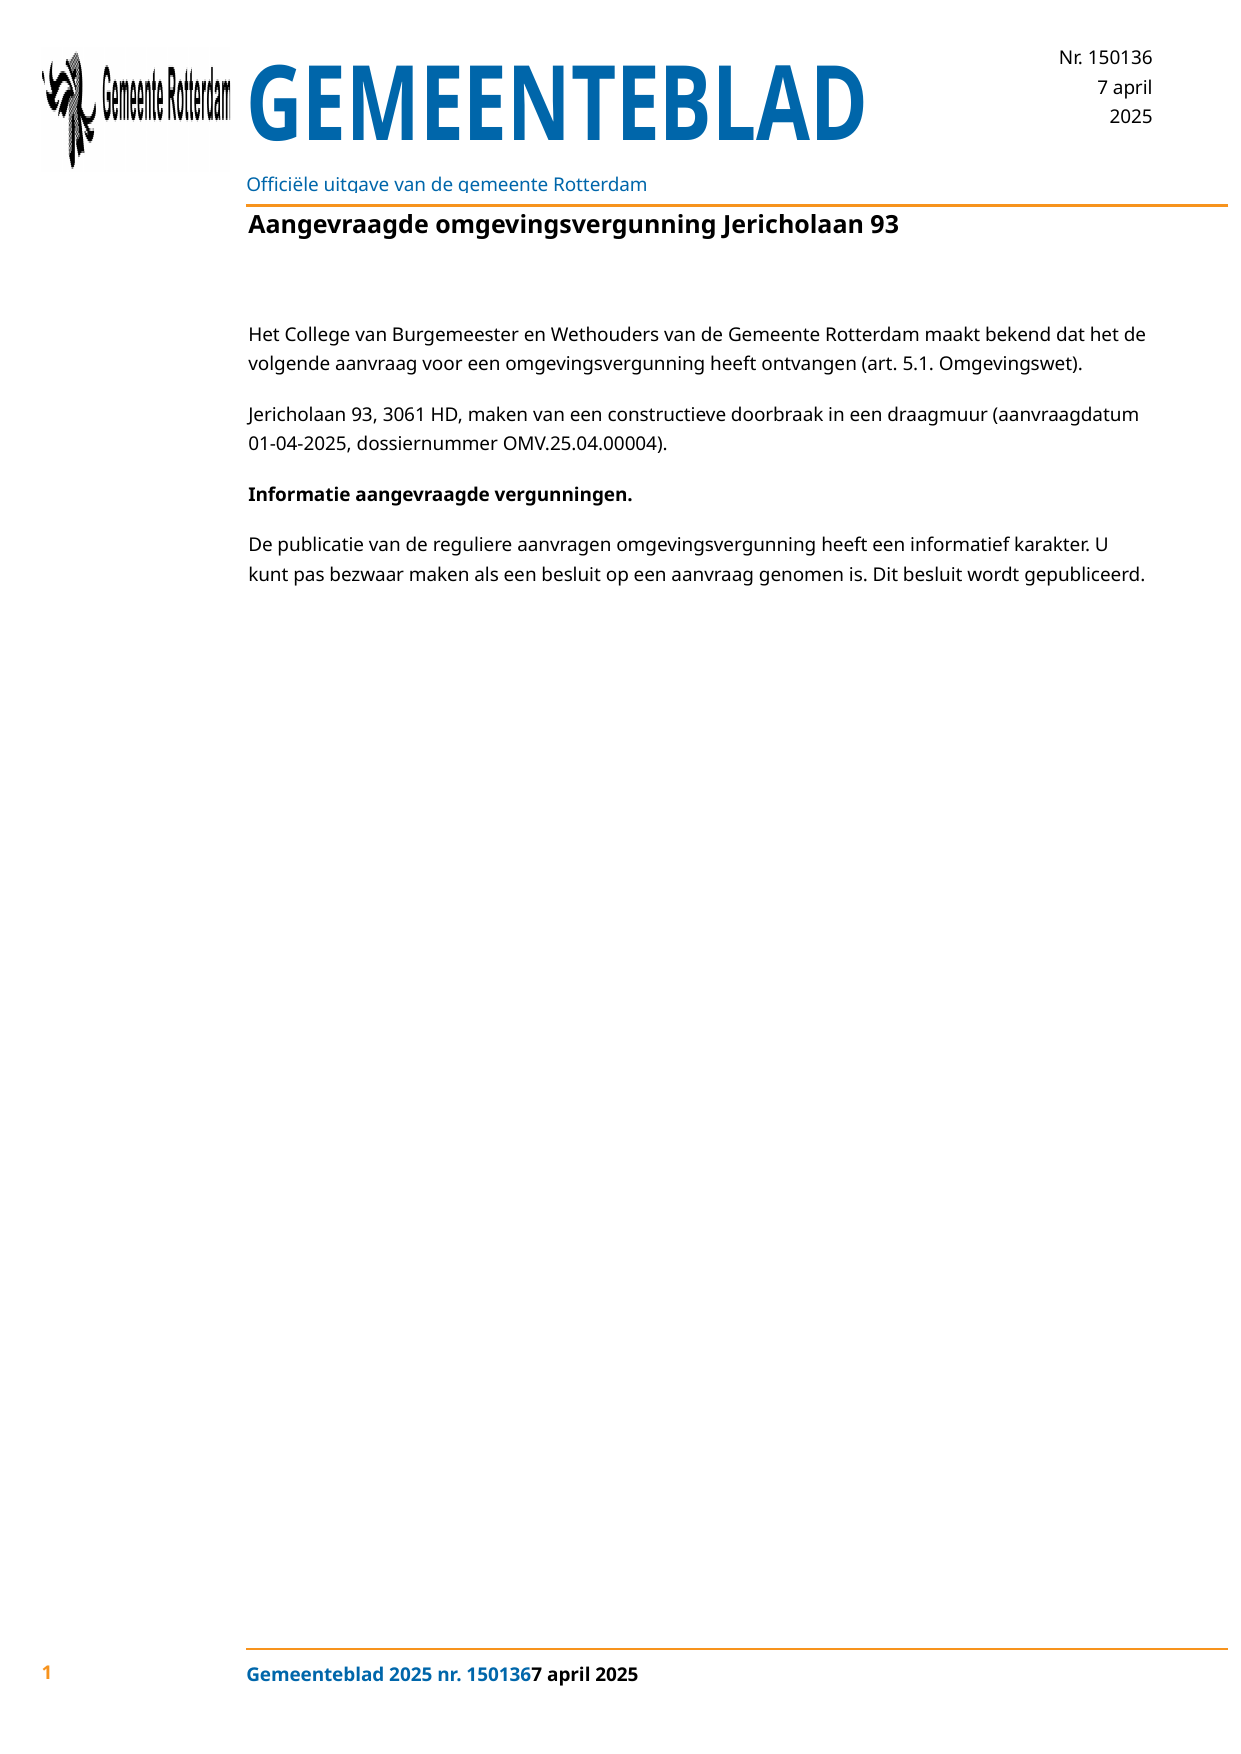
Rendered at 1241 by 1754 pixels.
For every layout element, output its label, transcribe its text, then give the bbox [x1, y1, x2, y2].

text Jericholaan 93, 3061 HD, maken van een constructieve doorbraak in een draagmuur (aanvraagdatum 01-04-2025, dossiernummer OMV.25.04.00004). [248, 401, 1152, 456]
text Het College van Burgemeester en Wethouders van de Gemeente Rotterdam maakt bekend dat het de volgende aanvraag voor een omgevingsvergunning heeft ontvangen (art. 5.1. Omgevingswet). [248, 321, 1152, 376]
text Informatie aangevraagde vergunningen. [248, 481, 1152, 506]
picture [41, 47, 231, 172]
text De publicatie van de reguliere aanvragen omgevingsvergunning heeft een informatief karakter. U kunt pas bezwaar maken als een besluit op een aanvraag genomen is. Dit besluit wordt gepubliceerd. [248, 531, 1152, 586]
text Aangevraagde omgevingsvergunning Jericholaan 93 [248, 207, 1152, 241]
